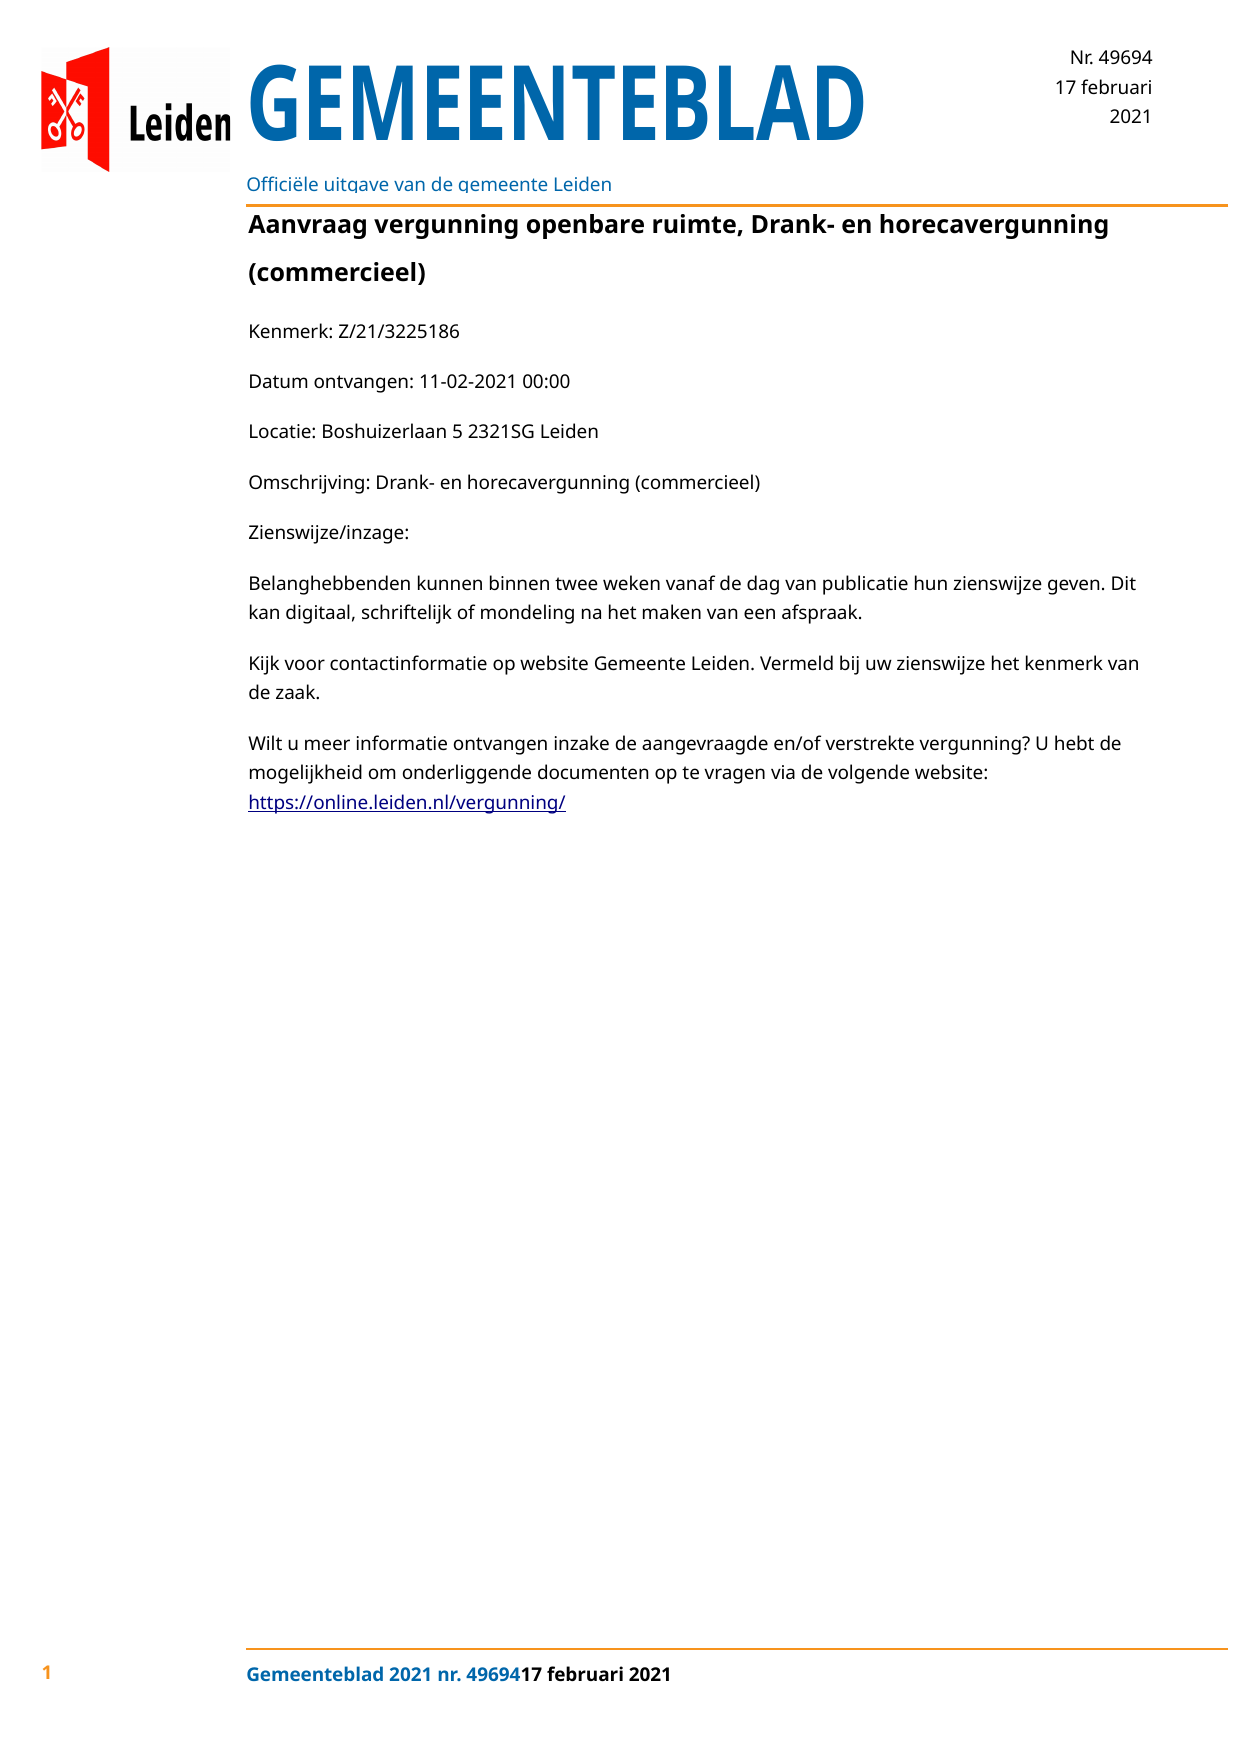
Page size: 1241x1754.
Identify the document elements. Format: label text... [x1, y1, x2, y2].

picture [41, 47, 231, 172]
text Omschrijving: Drank- en horecavergunning (commercieel) [248, 469, 1152, 495]
text Zienswijze/inzage: [248, 519, 1152, 545]
text Datum ontvangen: 11-02-2021 00:00 [248, 368, 1152, 394]
text Kijk voor contactinformatie op website Gemeente Leiden. Vermeld bij uw zienswijze het kenmerk van de zaak. [248, 650, 1152, 705]
text Locatie: Boshuizerlaan 5 2321SG Leiden [248, 419, 1152, 444]
text Kenmerk: Z/21/3225186 [248, 318, 1152, 344]
text Wilt u meer informatie ontvangen inzake de aangevraagde en/of verstrekte vergunning? U hebt de mogelijkheid om onderliggende documenten op te vragen via de volgende website: https://online.leiden.nl/vergunning/ [248, 730, 1152, 815]
text Belanghebbenden kunnen binnen twee weken vanaf de dag van publicatie hun zienswijze geven. Dit kan digitaal, schriftelijk of mondeling na het maken van een afspraak. [248, 570, 1152, 625]
text Aanvraag vergunning openbare ruimte, Drank- en horecavergunning (commercieel) [248, 207, 1152, 288]
